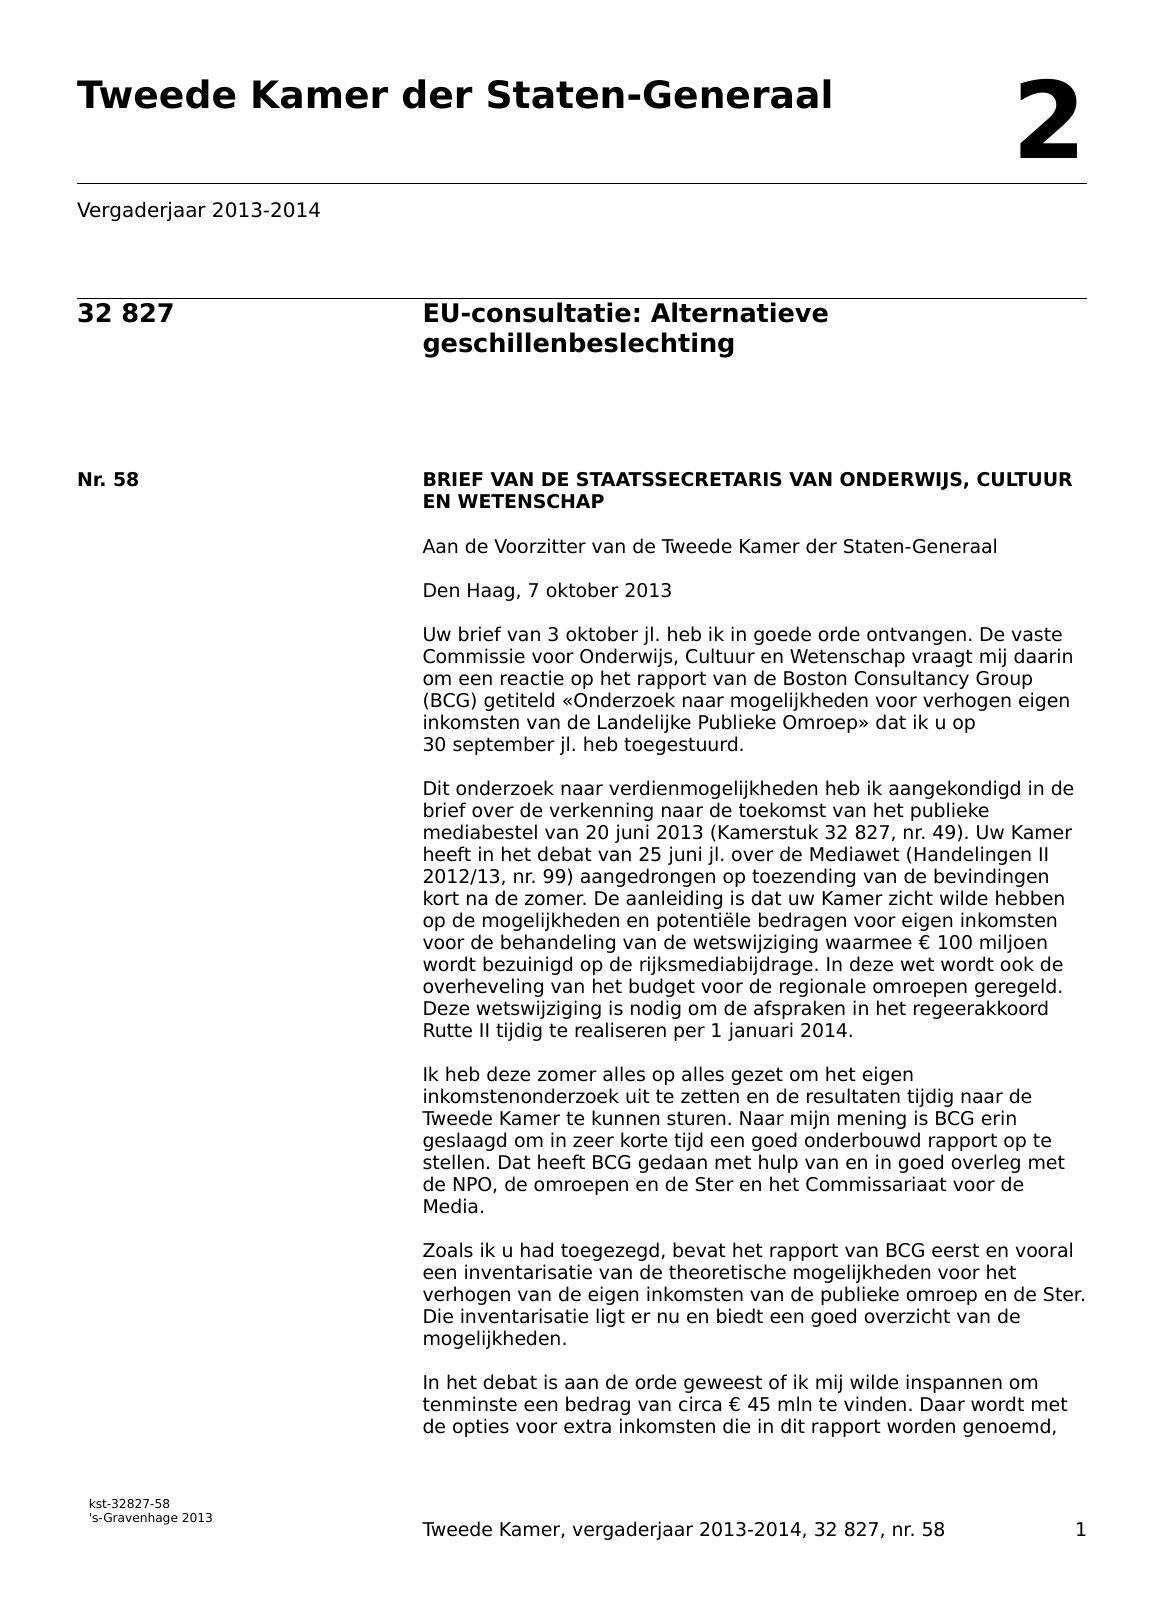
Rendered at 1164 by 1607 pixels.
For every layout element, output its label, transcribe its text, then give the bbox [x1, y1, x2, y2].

table_header 2 [886, 59, 1087, 183]
subtitle 32 827 EU-consultatie: Alternatieve geschillenbeslechting [77, 299, 1087, 358]
text Den Haag, 7 oktober 2013 [422, 580, 1087, 602]
subtitle Nr. 58 BRIEF VAN DE STAATSSECRETARIS VAN ONDERWIJS, CULTUUR EN WETENSCHAP [77, 469, 1087, 513]
table_header Tweede Kamer der Staten-Generaal [77, 59, 886, 183]
text Ik heb deze zomer alles op alles gezet om het eigen inkomstenonderzoek uit te zetten en de resultaten tijdig naar de Tweede Kamer te kunnen sturen. Naar mijn mening is BCG erin geslaagd om in zeer korte tijd een goed onderbouwd rapport op te stellen. Dat heeft BCG gedaan met hulp van en in goed overleg met de NPO, de omroepen en de Ster en het Commissariaat voor de Media. [422, 1064, 1087, 1218]
text Zoals ik u had toegezegd, bevat het rapport van BCG eerst en vooral een inventarisatie van de theoretische mogelijkheden voor het verhogen van de eigen inkomsten van de publieke omroep en de Ster. Die inventarisatie ligt er nu en biedt een goed overzicht van de mogelijkheden. [422, 1240, 1087, 1350]
text Dit onderzoek naar verdienmogelijkheden heb ik aangekondigd in de brief over de verkenning naar de toekomst van het publieke mediabestel van 20 juni 2013 (Kamerstuk 32 827, nr. 49). Uw Kamer heeft in het debat van 25 juni jl. over de Mediawet (Handelingen II 2012/13, nr. 99) aangedrongen op toezending van de bevindingen kort na de zomer. De aanleiding is dat uw Kamer zicht wilde hebben op de mogelijkheden en potentiële bedragen voor eigen inkomsten voor de behandeling van de wetswijziging waarmee € 100 miljoen wordt bezuinigd op de rijksmediabijdrage. In deze wet wordt ook de overheveling van het budget voor de regionale omroepen geregeld. Deze wetswijziging is nodig om de afspraken in het regeerakkoord Rutte II tijdig te realiseren per 1 januari 2014. [422, 778, 1087, 1042]
text kst-32827-58 [88, 1497, 323, 1511]
text In het debat is aan de orde geweest of ik mij wilde inspannen om tenminste een bedrag van circa € 45 mln te vinden. Daar wordt met de opties voor extra inkomsten die in dit rapport worden genoemd, [422, 1372, 1087, 1438]
text 's-Gravenhage 2013 [88, 1511, 323, 1525]
text Aan de Voorzitter van de Tweede Kamer der Staten-Generaal [422, 536, 1087, 557]
table_cell Vergaderjaar 2013-2014 [77, 184, 1087, 298]
text Uw brief van 3 oktober jl. heb ik in goede orde ontvangen. De vaste Commissie voor Onderwijs, Cultuur en Wetenschap vraagt mij daarin om een reactie op het rapport van de Boston Consultancy Group (BCG) getiteld «Onderzoek naar mogelijkheden voor verhogen eigen inkomsten van de Landelijke Publieke Omroep» dat ik u op 30 september jl. heb toegestuurd. [422, 624, 1087, 756]
